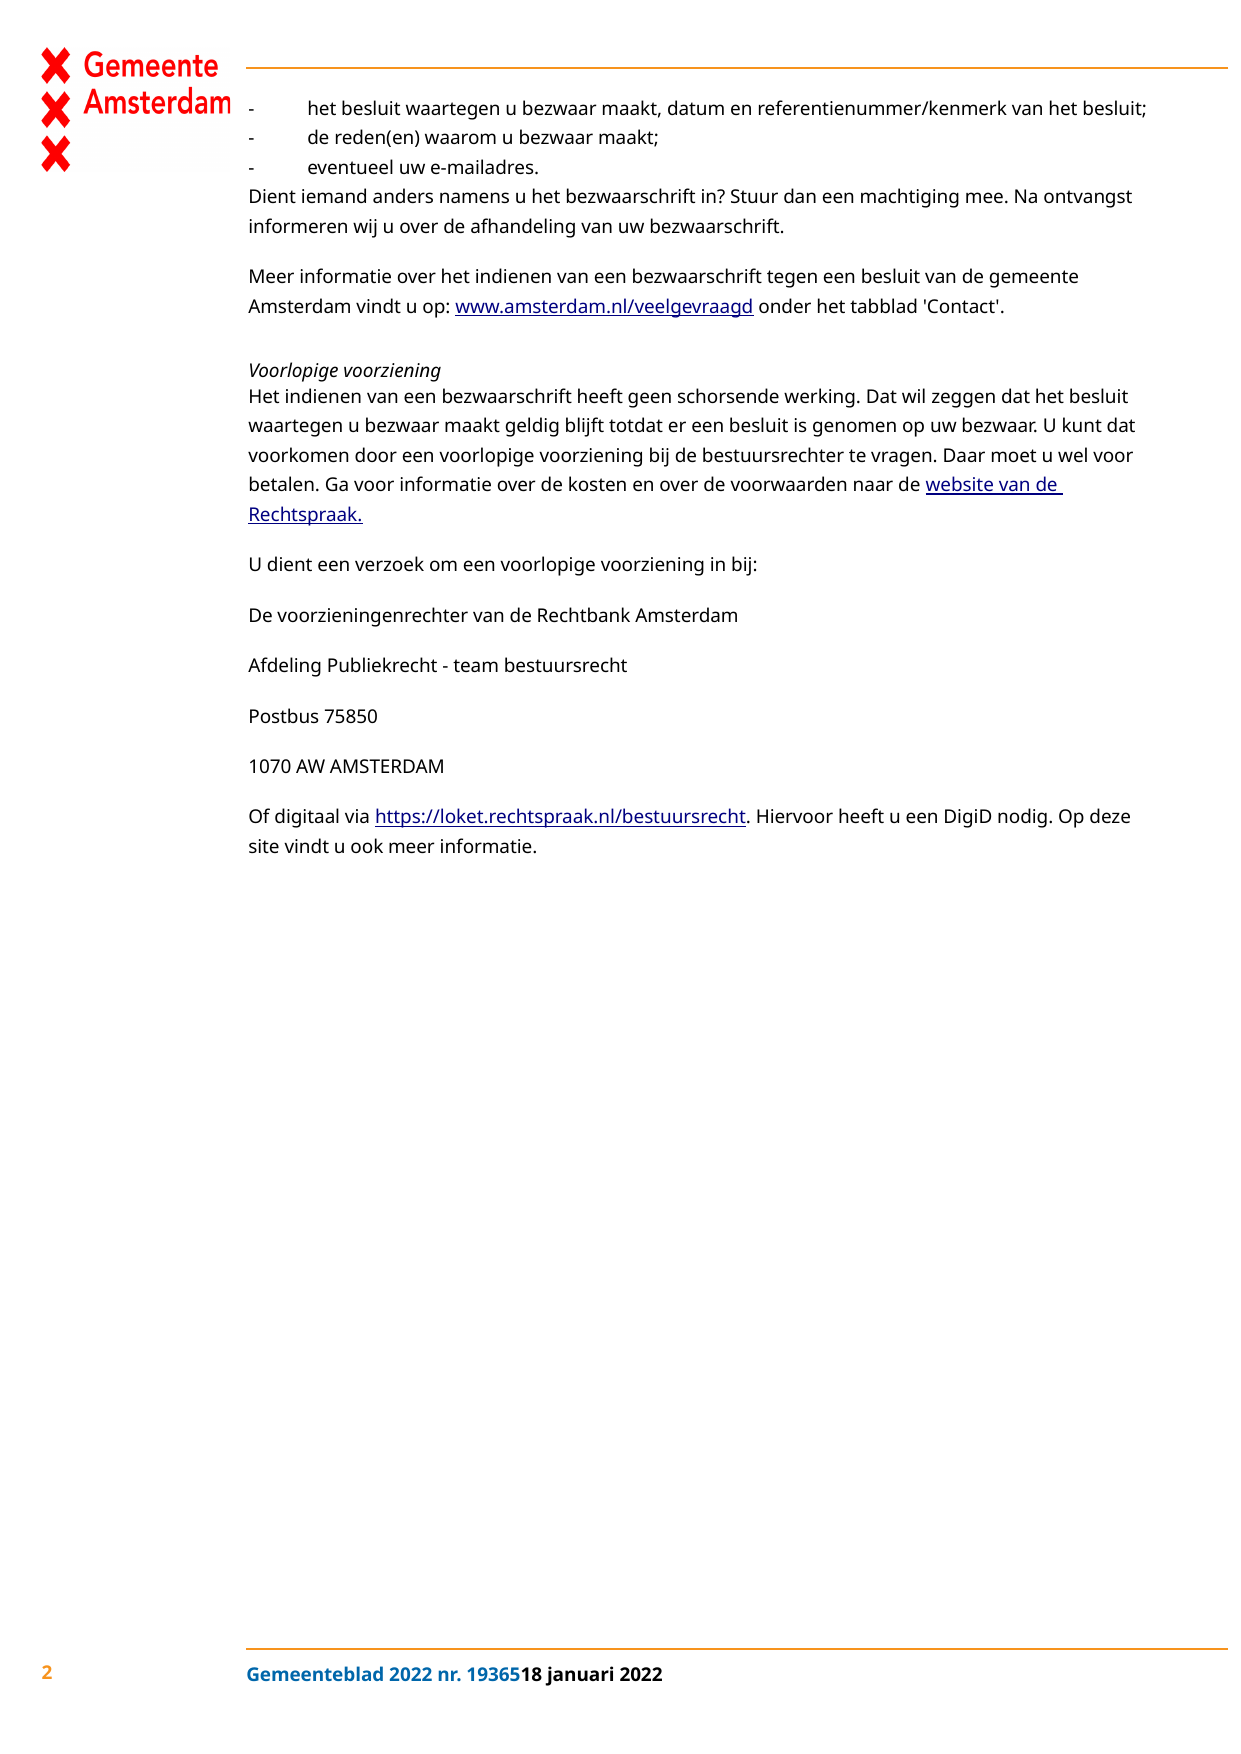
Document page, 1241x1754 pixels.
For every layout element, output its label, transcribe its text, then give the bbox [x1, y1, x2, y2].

text De voorzieningenrechter van de Rechtbank Amsterdam [248, 602, 1152, 628]
list eventueel uw e-mailadres. [248, 154, 1152, 180]
picture [41, 47, 231, 172]
text Het indienen van een bezwaarschrift heeft geen schorsende werking. Dat wil zeggen dat het besluit waartegen u bezwaar maakt geldig blijft totdat er een besluit is genomen op uw bezwaar. U kunt dat voorkomen door een voorlopige voorziening bij de bestuursrechter te vragen. Daar moet u wel voor betalen. Ga voor informatie over de kosten en over de voorwaarden naar de website van de Rechtspraak. [248, 383, 1152, 527]
list het besluit waartegen u bezwaar maakt, datum en referentienummer/kenmerk van het besluit; [248, 95, 1152, 121]
list de reden(en) waarom u bezwaar maakt; [248, 124, 1152, 150]
text Dient iemand anders namens u het bezwaarschrift in? Stuur dan een machtiging mee. Na ontvangst informeren wij u over de afhandeling van uw bezwaarschrift. [248, 183, 1152, 239]
text Voorlopige voorziening [248, 357, 1152, 383]
text Postbus 75850 [248, 703, 1152, 728]
text 1070 AW AMSTERDAM [248, 753, 1152, 779]
text Afdeling Publiekrecht - team bestuursrecht [248, 652, 1152, 678]
text U dient een verzoek om een voorlopige voorziening in bij: [248, 552, 1152, 577]
text Of digitaal via https://loket.rechtspraak.nl/bestuursrecht. Hiervoor heeft u een DigiD nodig. Op deze site vindt u ook meer informatie. [248, 804, 1152, 859]
text Meer informatie over het indienen van een bezwaarschrift tegen een besluit van de gemeente Amsterdam vindt u op: www.amsterdam.nl/veelgevraagd onder het tabblad 'Contact'. [248, 263, 1152, 319]
